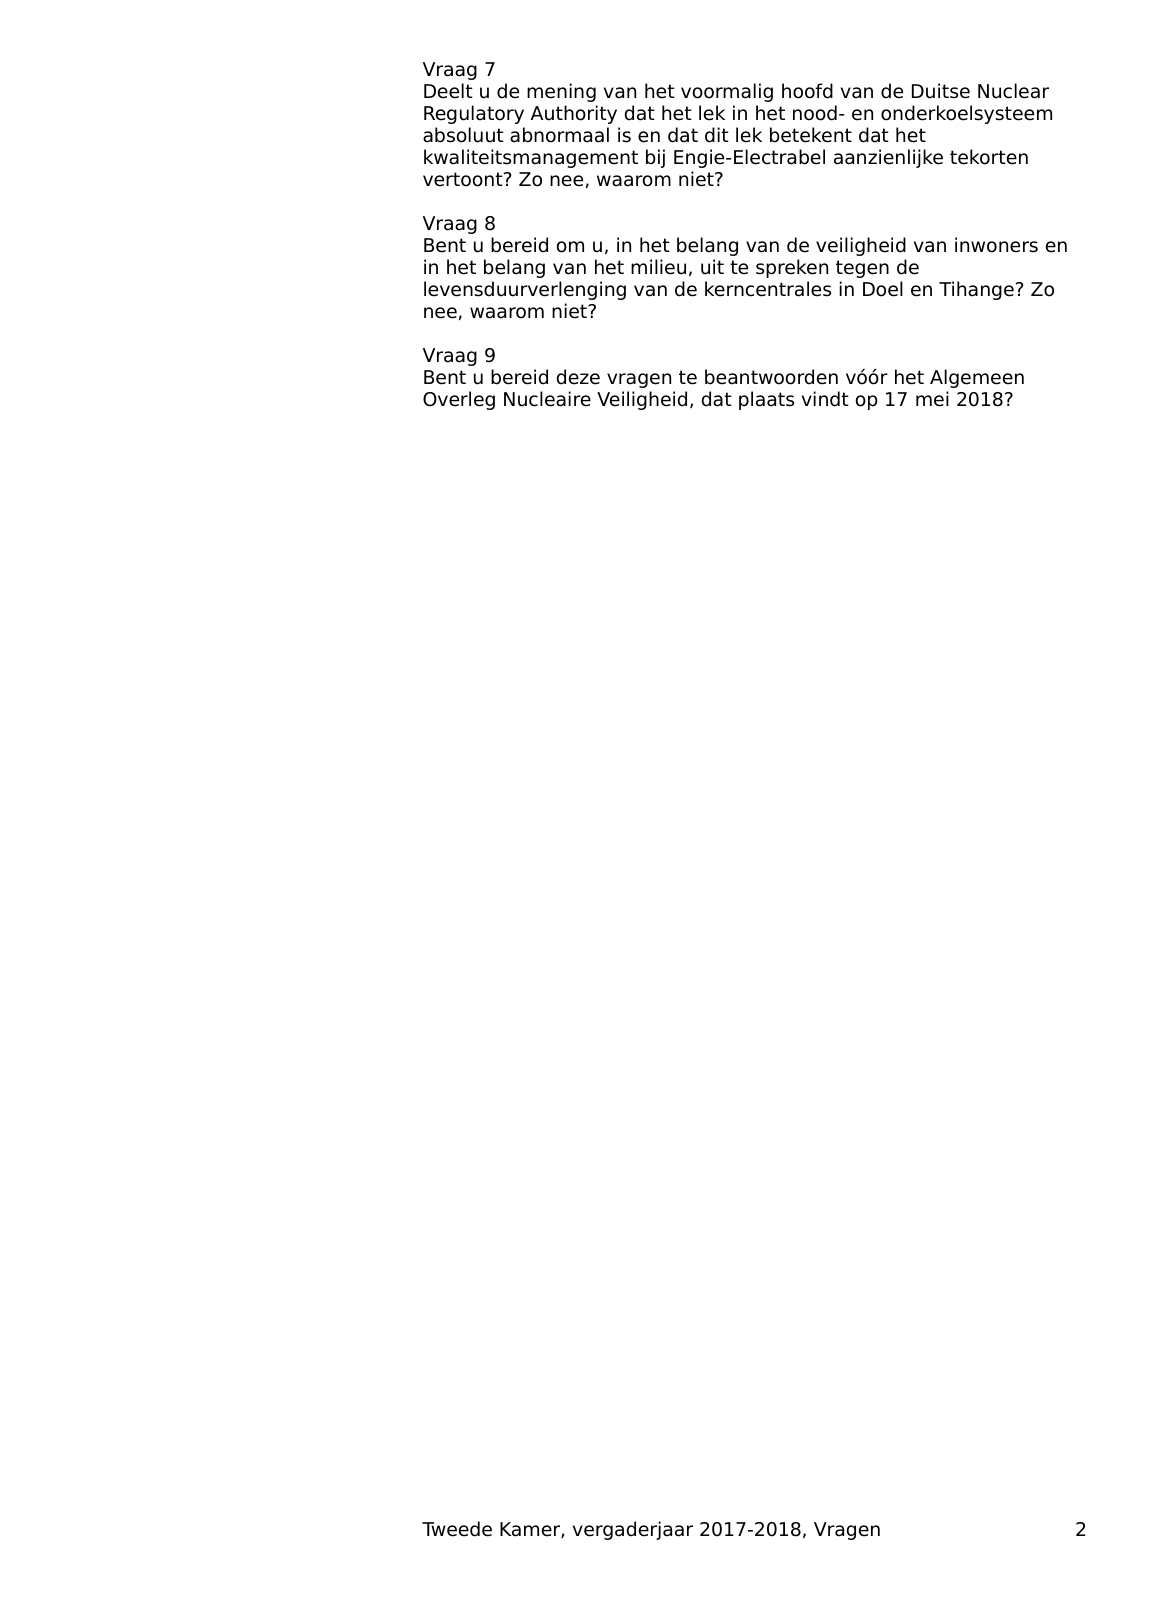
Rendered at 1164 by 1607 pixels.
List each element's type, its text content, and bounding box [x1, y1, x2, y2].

text Vraag 8 [422, 213, 1087, 235]
text Bent u bereid deze vragen te beantwoorden vóór het Algemeen Overleg Nucleaire Veiligheid, dat plaats vindt op 17 mei 2018? [422, 367, 1087, 411]
text Vraag 9 [422, 345, 1087, 367]
text Vraag 7 [422, 59, 1087, 81]
text Deelt u de mening van het voormalig hoofd van de Duitse Nuclear Regulatory Authority dat het lek in het nood- en onderkoelsysteem absoluut abnormaal is en dat dit lek betekent dat het kwaliteitsmanagement bij Engie-Electrabel aanzienlijke tekorten vertoont? Zo nee, waarom niet? [422, 81, 1087, 191]
text Bent u bereid om u, in het belang van de veiligheid van inwoners en in het belang van het milieu, uit te spreken tegen de levensduurverlenging van de kerncentrales in Doel en Tihange? Zo nee, waarom niet? [422, 235, 1087, 323]
